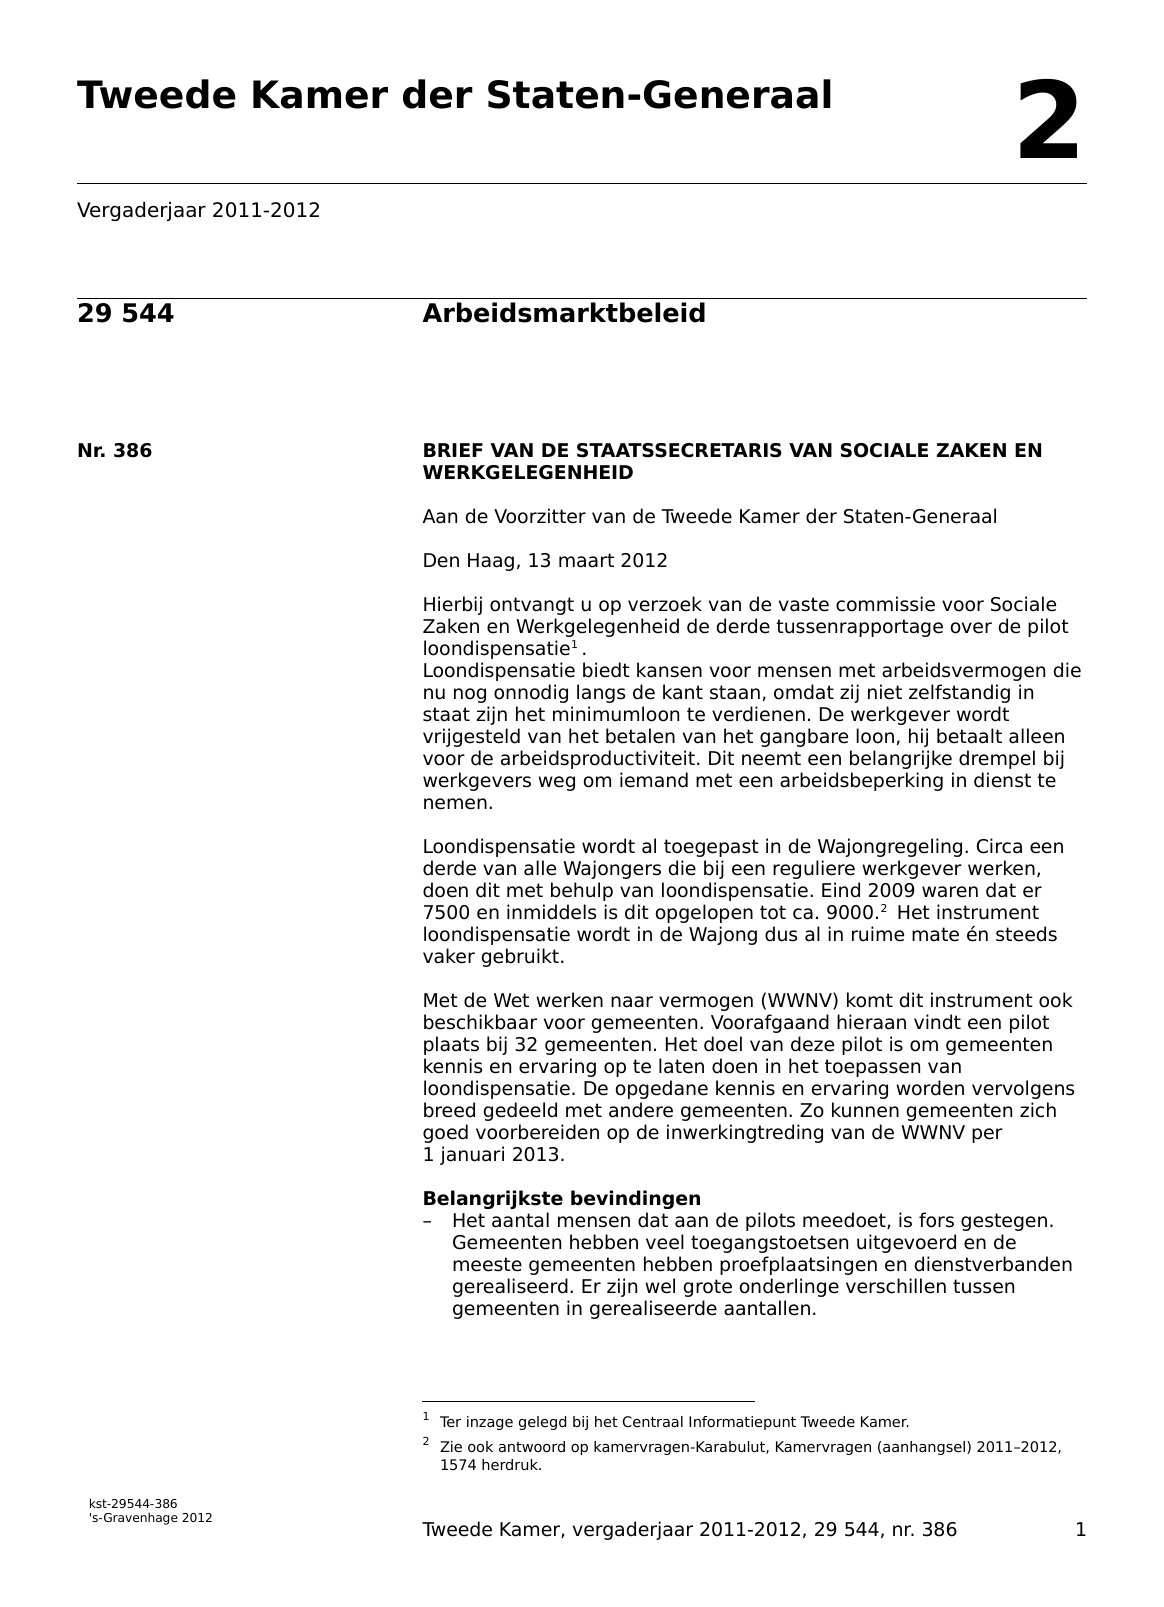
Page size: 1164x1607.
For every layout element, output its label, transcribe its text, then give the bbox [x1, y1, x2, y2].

text Met de Wet werken naar vermogen (WWNV) komt dit instrument ook beschikbaar voor gemeenten. Voorafgaand hieraan vindt een pilot plaats bij 32 gemeenten. Het doel van deze pilot is om gemeenten kennis en ervaring op te laten doen in het toepassen van loondispensatie. De opgedane kennis en ervaring worden vervolgens breed gedeeld met andere gemeenten. Zo kunnen gemeenten zich goed voorbereiden op de inwerkingtreding van de WWNV per 1 januari 2013. [422, 990, 1087, 1166]
subtitle 29 544 Arbeidsmarktbeleid [77, 299, 1087, 329]
table_header 2 [886, 59, 1087, 183]
text Aan de Voorzitter van de Tweede Kamer der Staten-Generaal [422, 506, 1087, 528]
table_header Tweede Kamer der Staten-Generaal [77, 59, 886, 183]
text Zie ook antwoord op kamervragen-Karabulut, Kamervragen (aanhangsel) 2011–2012, 1574 herdruk. [422, 1435, 1087, 1474]
text Hierbij ontvangt u op verzoek van de vaste commissie voor Sociale Zaken en Werkgelegenheid de derde tussenrapportage over de pilot loondispensatie. [422, 594, 1087, 660]
text Loondispensatie biedt kansen voor mensen met arbeidsvermogen die nu nog onnodig langs de kant staan, omdat zij niet zelfstandig in staat zijn het minimumloon te verdienen. De werkgever wordt vrijgesteld van het betalen van het gangbare loon, hij betaalt alleen voor de arbeidsproductiviteit. Dit neemt een belangrijke drempel bij werkgevers weg om iemand met een arbeidsbeperking in dienst te nemen. [422, 660, 1087, 814]
text Den Haag, 13 maart 2012 [422, 550, 1087, 572]
text Ter inzage gelegd bij het Centraal Informatiepunt Tweede Kamer. [422, 1410, 1087, 1432]
subtitle Belangrijkste bevindingen [422, 1188, 1087, 1210]
text – Het aantal mensen dat aan de pilots meedoet, is fors gestegen. Gemeenten hebben veel toegangstoetsen uitgevoerd en de meeste gemeenten hebben proefplaatsingen en dienstverbanden gerealiseerd. Er zijn wel grote onderlinge verschillen tussen gemeenten in gerealiseerde aantallen. [422, 1210, 1087, 1320]
table_cell Vergaderjaar 2011-2012 [77, 184, 1087, 298]
text kst-29544-386 [88, 1497, 323, 1511]
text 's-Gravenhage 2012 [88, 1511, 323, 1525]
text Loondispensatie wordt al toegepast in de Wajongregeling. Circa een derde van alle Wajongers die bij een reguliere werkgever werken, doen dit met behulp van loondispensatie. Eind 2009 waren dat er 7500 en inmiddels is dit opgelopen tot ca. 9000. Het instrument loondispensatie wordt in de Wajong dus al in ruime mate én steeds vaker gebruikt. [422, 836, 1087, 968]
subtitle Nr. 386 BRIEF VAN DE STAATSSECRETARIS VAN SOCIALE ZAKEN EN WERKGELEGENHEID [77, 440, 1087, 484]
